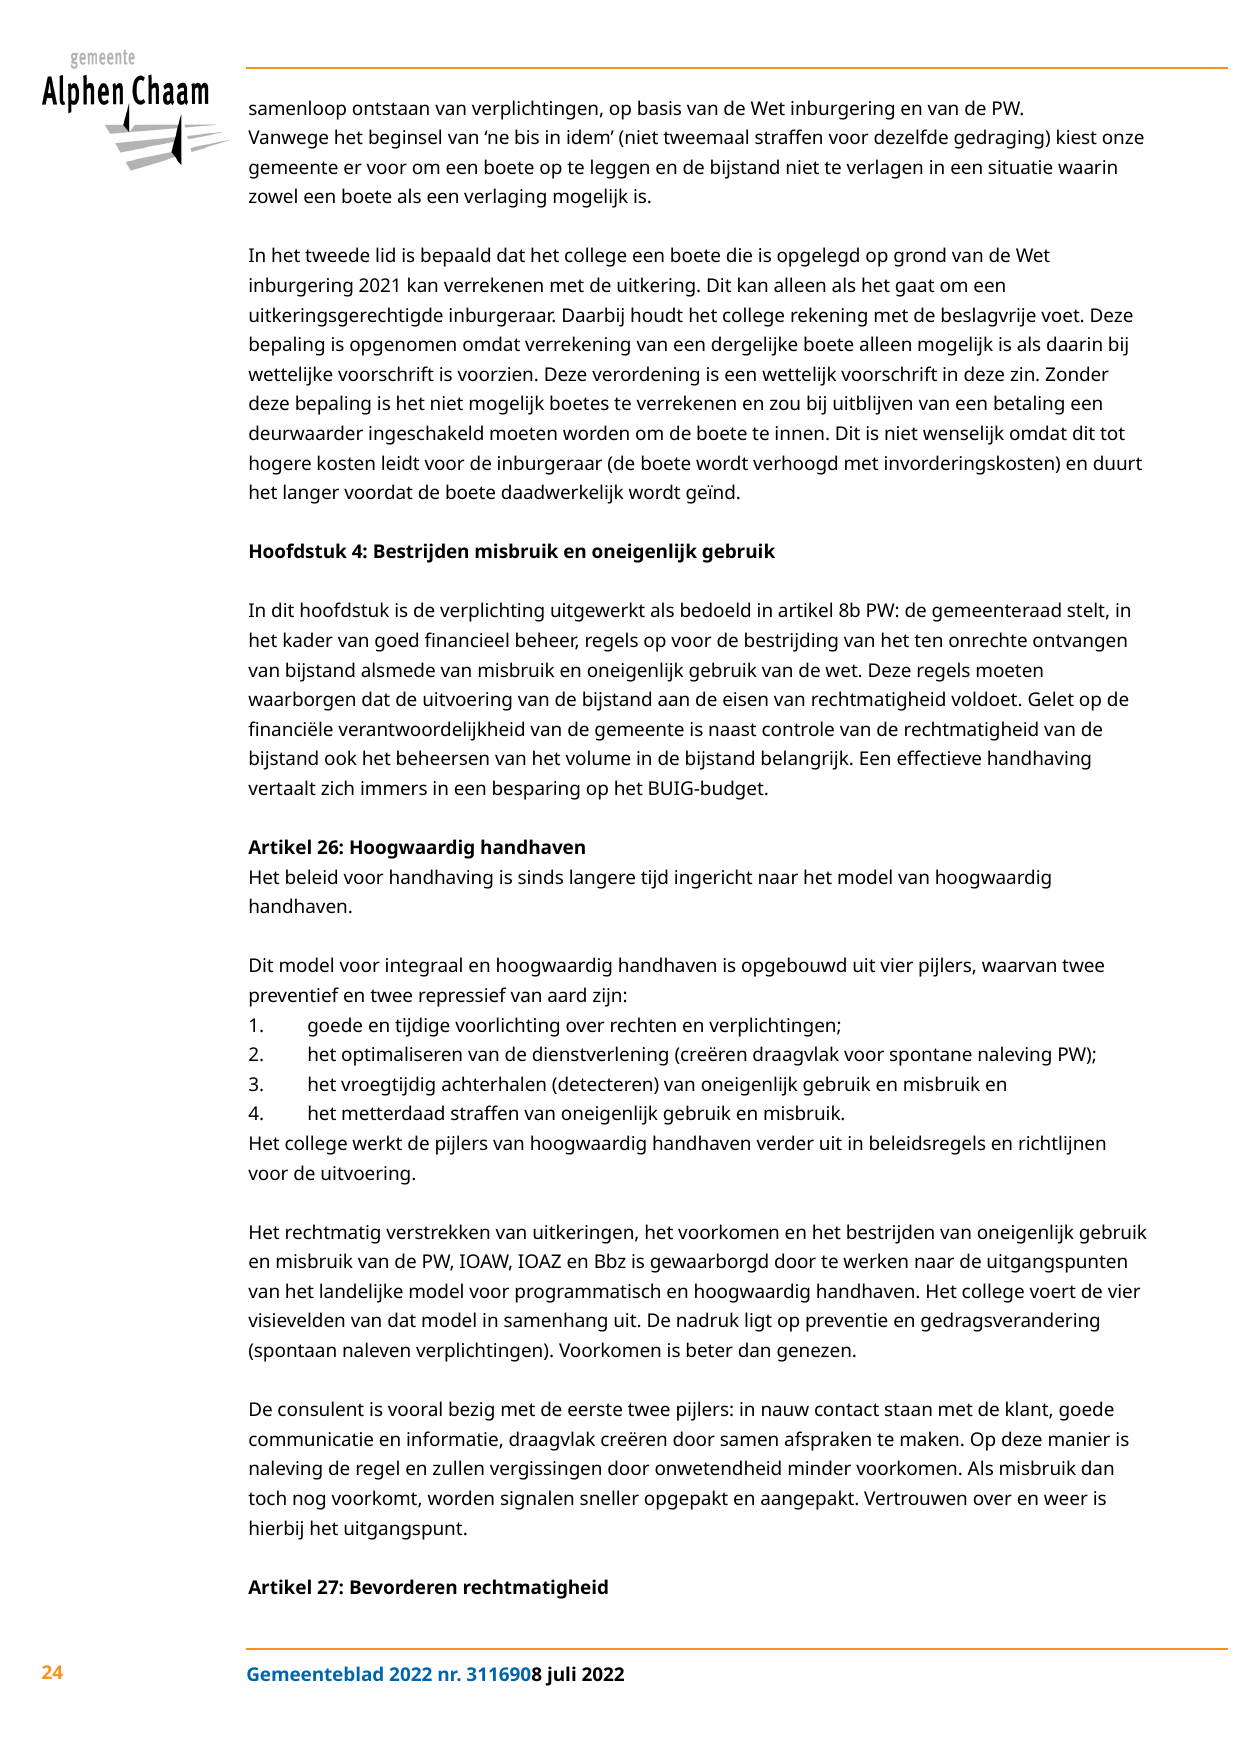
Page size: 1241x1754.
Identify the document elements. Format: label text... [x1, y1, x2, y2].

text Artikel 26: Hoogwaardig handhaven [248, 834, 1152, 860]
text In dit hoofdstuk is de verplichting uitgewerkt als bedoeld in artikel 8b PW: de gemeenteraad stelt, in het kader van goed financieel beheer, regels op voor de bestrijding van het ten onrechte ontvangen van bijstand alsmede van misbruik en oneigenlijk gebruik van de wet. Deze regels moeten waarborgen dat de uitvoering van de bijstand aan de eisen van rechtmatigheid voldoet. Gelet op de financiële verantwoordelijkheid van de gemeente is naast controle van de rechtmatigheid van de bijstand ook het beheersen van het volume in de bijstand belangrijk. Een effectieve handhaving vertaalt zich immers in een besparing op het BUIG-budget. [248, 598, 1152, 801]
text Dit model voor integraal en hoogwaardig handhaven is opgebouwd uit vier pijlers, waarvan twee preventief en twee repressief van aard zijn: [248, 953, 1152, 1008]
list goede en tijdige voorlichting over rechten en verplichtingen; [248, 1012, 1152, 1038]
text Artikel 27: Bevorderen rechtmatigheid [248, 1574, 1152, 1600]
text Het rechtmatig verstrekken van uitkeringen, het voorkomen en het bestrijden van oneigenlijk gebruik en misbruik van de PW, IOAW, IOAZ en Bbz is gewaarborgd door te werken naar de uitgangspunten van het landelijke model voor programmatisch en hoogwaardig handhaven. Het college voert de vier visievelden van dat model in samenhang uit. De nadruk ligt op preventie en gedragsverandering (spontaan naleven verplichtingen). Voorkomen is beter dan genezen. [248, 1219, 1152, 1363]
text samenloop ontstaan van verplichtingen, op basis van de Wet inburgering en van de PW. [248, 95, 1152, 121]
text Vanwege het beginsel van ‘ne bis in idem’ (niet tweemaal straffen voor dezelfde gedraging) kiest onze gemeente er voor om een boete op te leggen en de bijstand niet te verlagen in een situatie waarin zowel een boete als een verlaging mogelijk is. [248, 124, 1152, 209]
list het vroegtijdig achterhalen (detecteren) van oneigenlijk gebruik en misbruik en [248, 1071, 1152, 1097]
text Het beleid voor handhaving is sinds langere tijd ingericht naar het model van hoogwaardig handhaven. [248, 864, 1152, 919]
list het optimaliseren van de dienstverlening (creëren draagvlak voor spontane naleving PW); [248, 1041, 1152, 1067]
text In het tweede lid is bepaald dat het college een boete die is opgelegd op grond van de Wet inburgering 2021 kan verrekenen met de uitkering. Dit kan alleen als het gaat om een uitkeringsgerechtigde inburgeraar. Daarbij houdt het college rekening met de beslagvrije voet. Deze bepaling is opgenomen omdat verrekening van een dergelijke boete alleen mogelijk is als daarin bij wettelijke voorschrift is voorzien. Deze verordening is een wettelijk voorschrift in deze zin. Zonder deze bepaling is het niet mogelijk boetes te verrekenen en zou bij uitblijven van een betaling een deurwaarder ingeschakeld moeten worden om de boete te innen. Dit is niet wenselijk omdat dit tot hogere kosten leidt voor de inburgeraar (de boete wordt verhoogd met invorderingskosten) en duurt het langer voordat de boete daadwerkelijk wordt geïnd. [248, 243, 1152, 505]
text De consulent is vooral bezig met de eerste twee pijlers: in nauw contact staan met de klant, goede communicatie en informatie, draagvlak creëren door samen afspraken te maken. Op deze manier is naleving de regel en zullen vergissingen door onwetendheid minder voorkomen. Als misbruik dan toch nog voorkomt, worden signalen sneller opgepakt en aangepakt. Vertrouwen over en weer is hierbij het uitgangspunt. [248, 1396, 1152, 1541]
list het metterdaad straffen van oneigenlijk gebruik en misbruik. [248, 1101, 1152, 1126]
picture [41, 47, 231, 172]
text Het college werkt de pijlers van hoogwaardig handhaven verder uit in beleidsregels en richtlijnen voor de uitvoering. [248, 1130, 1152, 1186]
text Hoofdstuk 4: Bestrijden misbruik en oneigenlijk gebruik [248, 538, 1152, 564]
